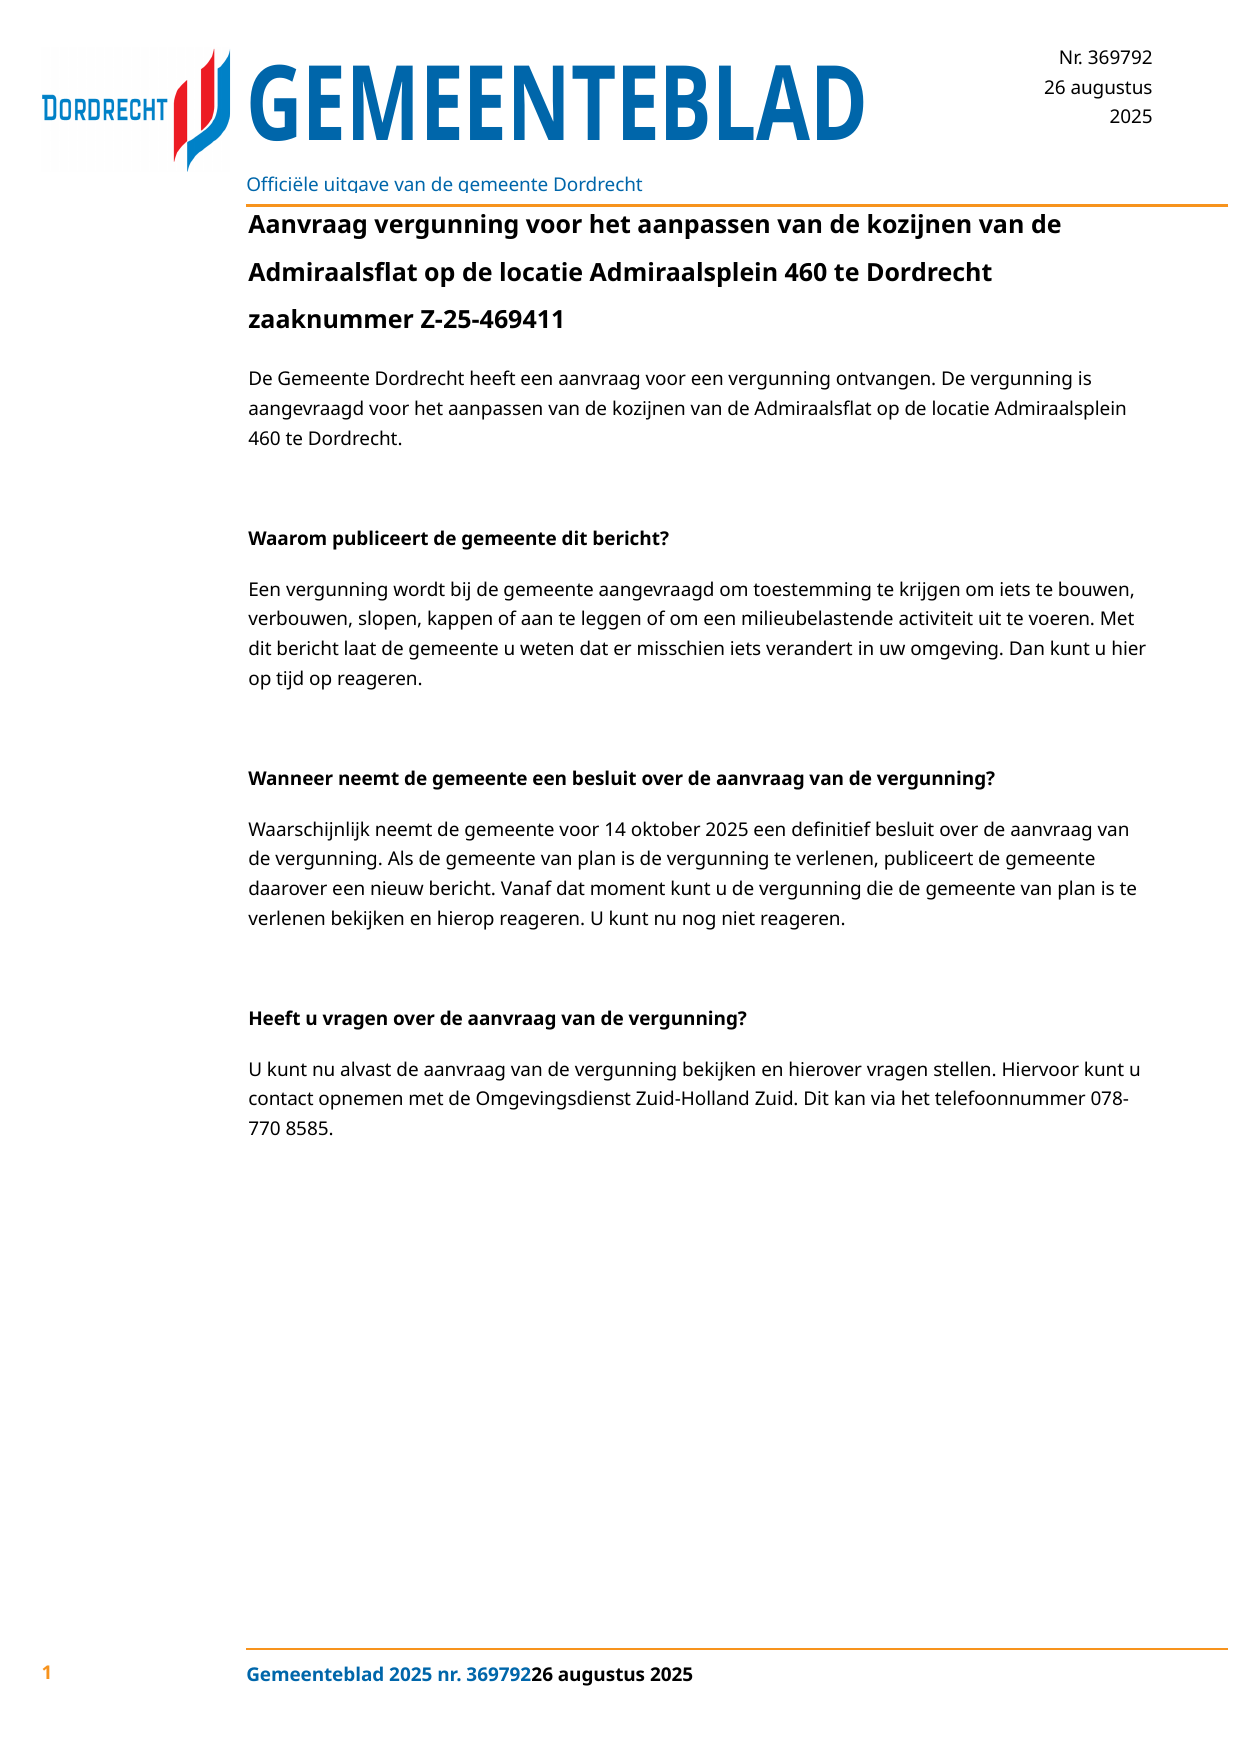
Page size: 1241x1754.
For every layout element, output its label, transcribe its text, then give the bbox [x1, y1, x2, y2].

picture [41, 47, 231, 172]
text Wanneer neemt de gemeente een besluit over de aanvraag van de vergunning? [248, 766, 1152, 791]
text De Gemeente Dordrecht heeft een aanvraag voor een vergunning ontvangen. De vergunning is aangevraagd voor het aanpassen van de kozijnen van de Admiraalsflat op de locatie Admiraalsplein 460 te Dordrecht. [248, 366, 1152, 450]
text Een vergunning wordt bij de gemeente aangevraagd om toestemming te krijgen om iets te bouwen, verbouwen, slopen, kappen of aan te leggen of om een milieubelastende activiteit uit te voeren. Met dit bericht laat de gemeente u weten dat er misschien iets verandert in uw omgeving. Dan kunt u hier op tijd op reageren. [248, 576, 1152, 690]
text U kunt nu alvast de aanvraag van de vergunning bekijken en hierover vragen stellen. Hiervoor kunt u contact opnemen met de Omgevingsdienst Zuid-Holland Zuid. Dit kan via het telefoonnummer 078-770 8585. [248, 1056, 1152, 1141]
text Heeft u vragen over de aanvraag van de vergunning? [248, 1006, 1152, 1031]
text Aanvraag vergunning voor het aanpassen van de kozijnen van de Admiraalsflat op de locatie Admiraalsplein 460 te Dordrecht zaaknummer Z-25-469411 [248, 207, 1152, 336]
text Waarschijnlijk neemt de gemeente voor 14 oktober 2025 een definitief besluit over de aanvraag van de vergunning. Als de gemeente van plan is de vergunning te verlenen, publiceert de gemeente daarover een nieuw bericht. Vanaf dat moment kunt u de vergunning die de gemeente van plan is te verlenen bekijken en hierop reageren. U kunt nu nog niet reageren. [248, 816, 1152, 930]
text Waarom publiceert de gemeente dit bericht? [248, 526, 1152, 551]
